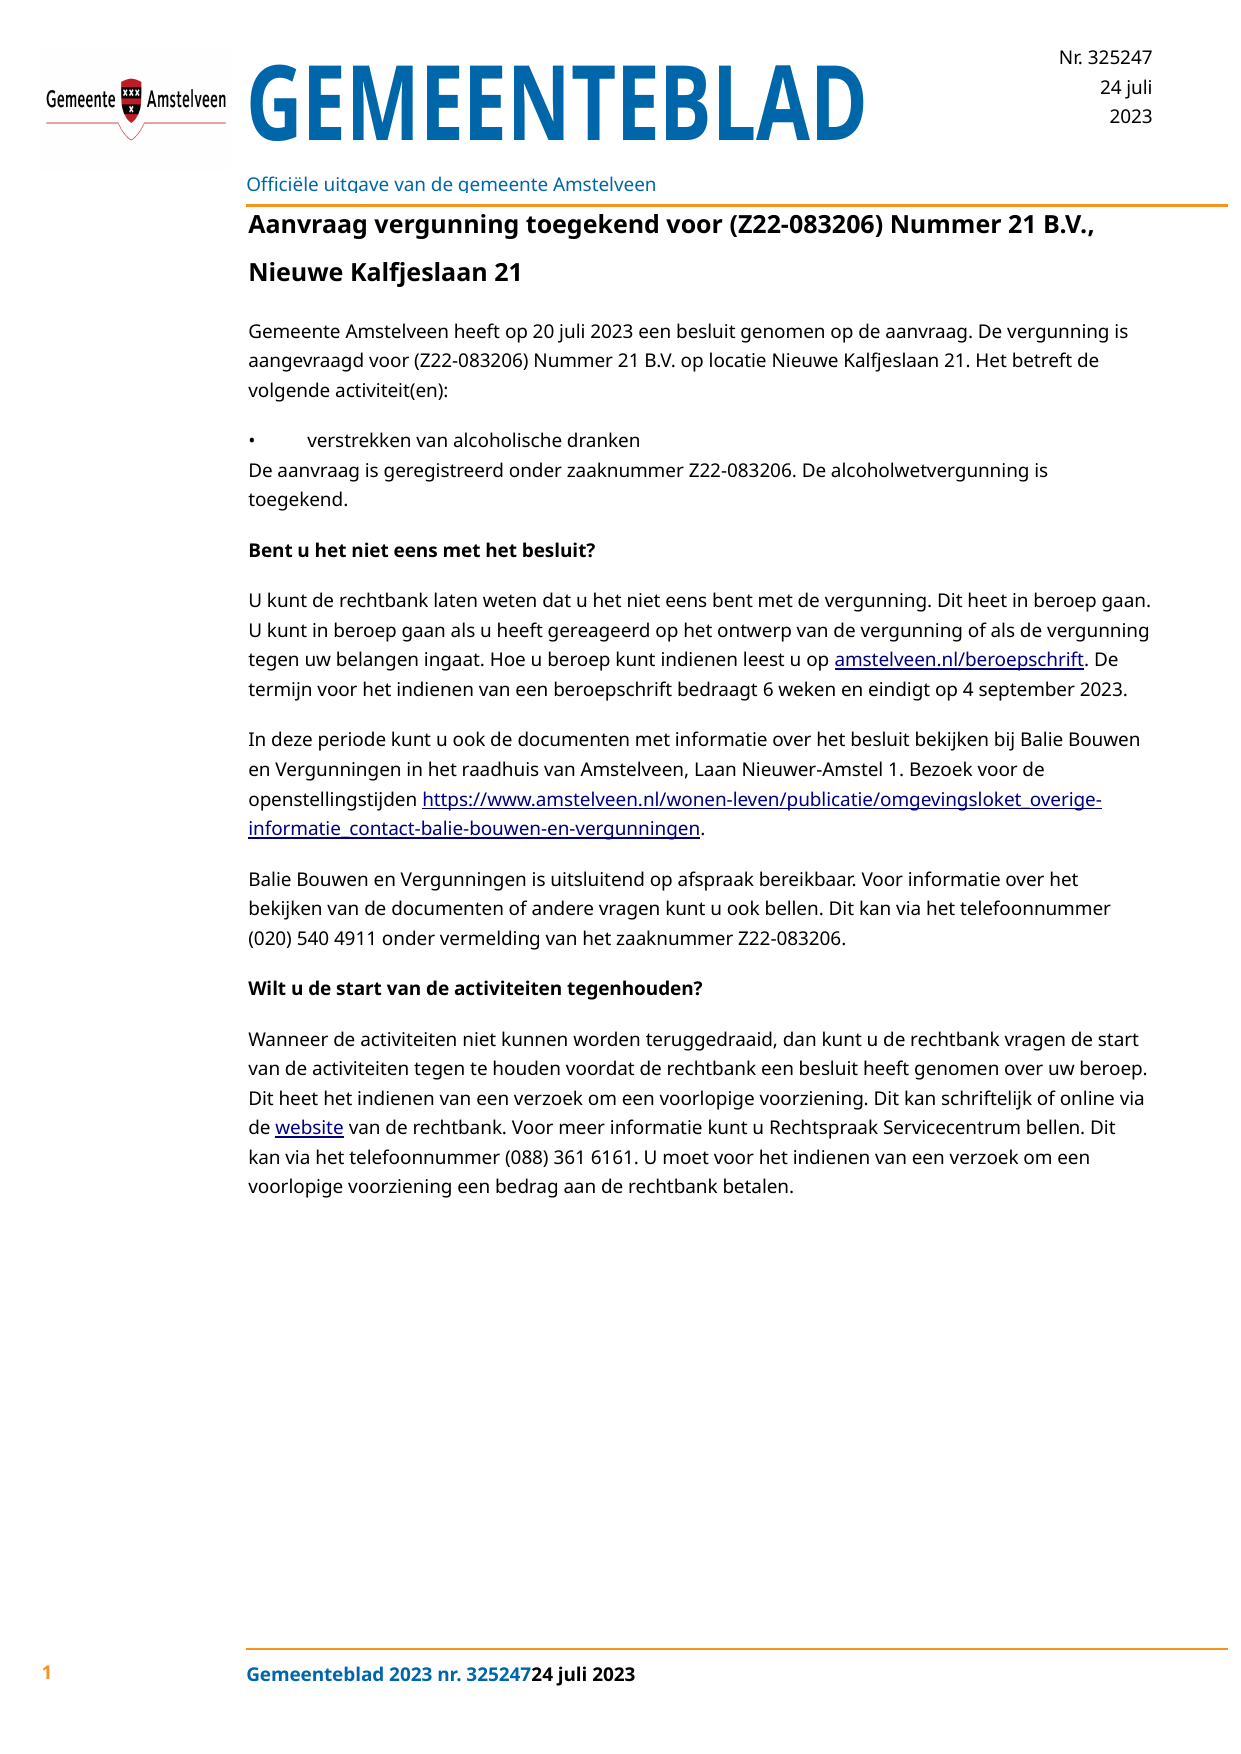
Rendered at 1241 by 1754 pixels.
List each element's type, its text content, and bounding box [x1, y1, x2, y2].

text Aanvraag vergunning toegekend voor (Z22-083206) Nummer 21 B.V., Nieuwe Kalfjeslaan 21 [248, 207, 1152, 288]
text Wilt u de start van de activiteiten tegenhouden? [248, 975, 1152, 1001]
text Wanneer de activiteiten niet kunnen worden teruggedraaid, dan kunt u de rechtbank vragen de start van de activiteiten tegen te houden voordat de rechtbank een besluit heeft genomen over uw beroep. Dit heet het indienen van een verzoek om een voorlopige voorziening. Dit kan schriftelijk of online via de website van de rechtbank. Voor meer informatie kunt u Rechtspraak Servicecentrum bellen. Dit kan via het telefoonnummer (088) 361 6161. U moet voor het indienen van een verzoek om een voorlopige voorziening een bedrag aan de rechtbank betalen. [248, 1026, 1152, 1199]
text Gemeente Amstelveen heeft op 20 juli 2023 een besluit genomen op de aanvraag. De vergunning is aangevraagd voor (Z22-083206) Nummer 21 B.V. op locatie Nieuwe Kalfjeslaan 21. Het betreft de volgende activiteit(en): [248, 318, 1152, 403]
picture [41, 47, 231, 172]
text De aanvraag is geregistreerd onder zaaknummer Z22-083206. De alcoholwetvergunning is toegekend. [248, 457, 1152, 512]
list verstrekken van alcoholische dranken [248, 427, 1152, 453]
text U kunt de rechtbank laten weten dat u het niet eens bent met de vergunning. Dit heet in beroep gaan. U kunt in beroep gaan als u heeft gereageerd op het ontwerp van de vergunning of als de vergunning tegen uw belangen ingaat. Hoe u beroep kunt indienen leest u op amstelveen.nl/beroepschrift. De termijn voor het indienen van een beroepschrift bedraagt 6 weken en eindigt op 4 september 2023. [248, 587, 1152, 702]
text In deze periode kunt u ook de documenten met informatie over het besluit bekijken bij Balie Bouwen en Vergunningen in het raadhuis van Amstelveen, Laan Nieuwer-Amstel 1. Bezoek voor de openstellingstijden https://www.amstelveen.nl/wonen-leven/publicatie/omgevingsloket_overige-informatie_contact-balie-bouwen-en-vergunningen. [248, 727, 1152, 841]
text Bent u het niet eens met het besluit? [248, 537, 1152, 563]
text Balie Bouwen en Vergunningen is uitsluitend op afspraak bereikbaar. Voor informatie over het bekijken van de documenten of andere vragen kunt u ook bellen. Dit kan via het telefoonnummer (020) 540 4911 onder vermelding van het zaaknummer Z22-083206. [248, 866, 1152, 951]
